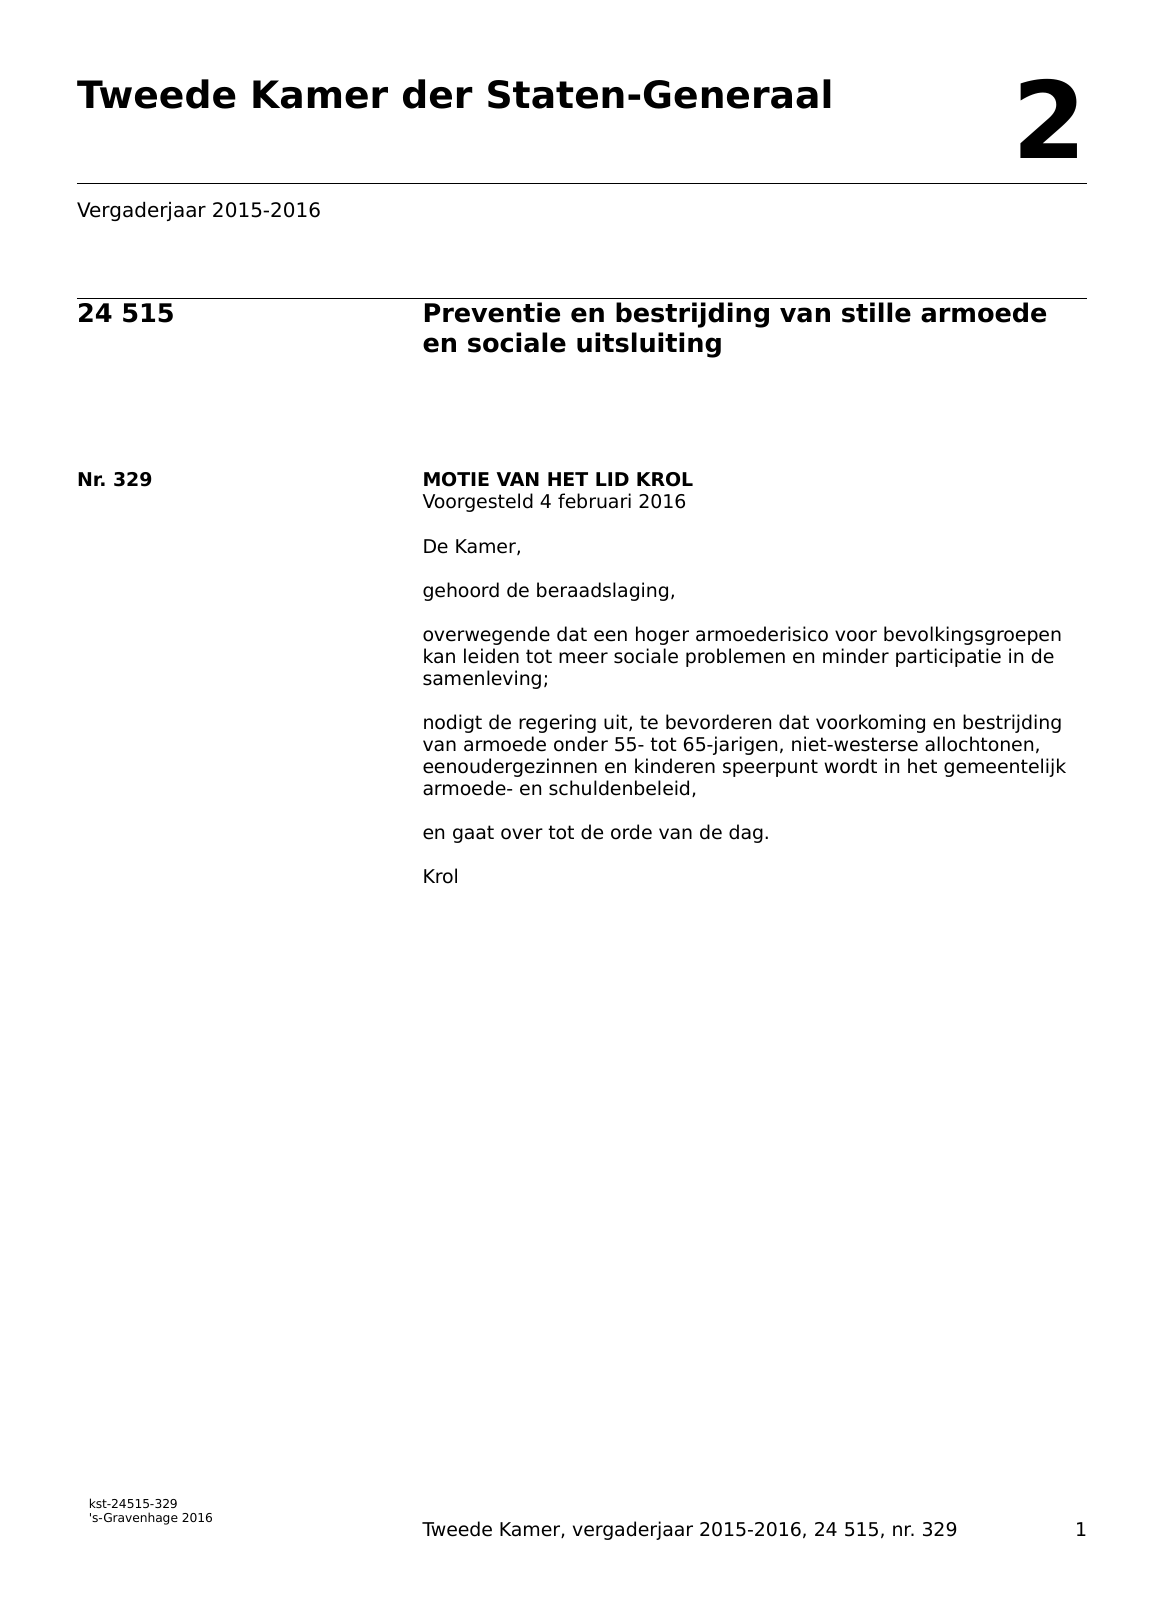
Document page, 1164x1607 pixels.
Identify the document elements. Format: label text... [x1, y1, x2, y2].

text kst-24515-329 [88, 1497, 323, 1511]
table_header 2 [886, 59, 1087, 183]
text en gaat over tot de orde van de dag. [422, 822, 1087, 844]
text overwegende dat een hoger armoederisico voor bevolkingsgroepen kan leiden tot meer sociale problemen en minder participatie in de samenleving; [422, 624, 1087, 690]
subtitle Nr. 329 MOTIE VAN HET LID KROL [77, 469, 1087, 491]
text Voorgesteld 4 februari 2016 [422, 491, 1087, 513]
text Krol [422, 866, 1087, 888]
text gehoord de beraadslaging, [422, 580, 1087, 602]
subtitle 24 515 Preventie en bestrijding van stille armoede en sociale uitsluiting [77, 299, 1087, 358]
text De Kamer, [422, 536, 1087, 557]
table_cell Vergaderjaar 2015-2016 [77, 184, 1087, 298]
text nodigt de regering uit, te bevorderen dat voorkoming en bestrijding van armoede onder 55- tot 65-jarigen, niet-westerse allochtonen, eenoudergezinnen en kinderen speerpunt wordt in het gemeentelijk armoede- en schuldenbeleid, [422, 712, 1087, 800]
text 's-Gravenhage 2016 [88, 1511, 323, 1525]
table_header Tweede Kamer der Staten-Generaal [77, 59, 886, 183]
